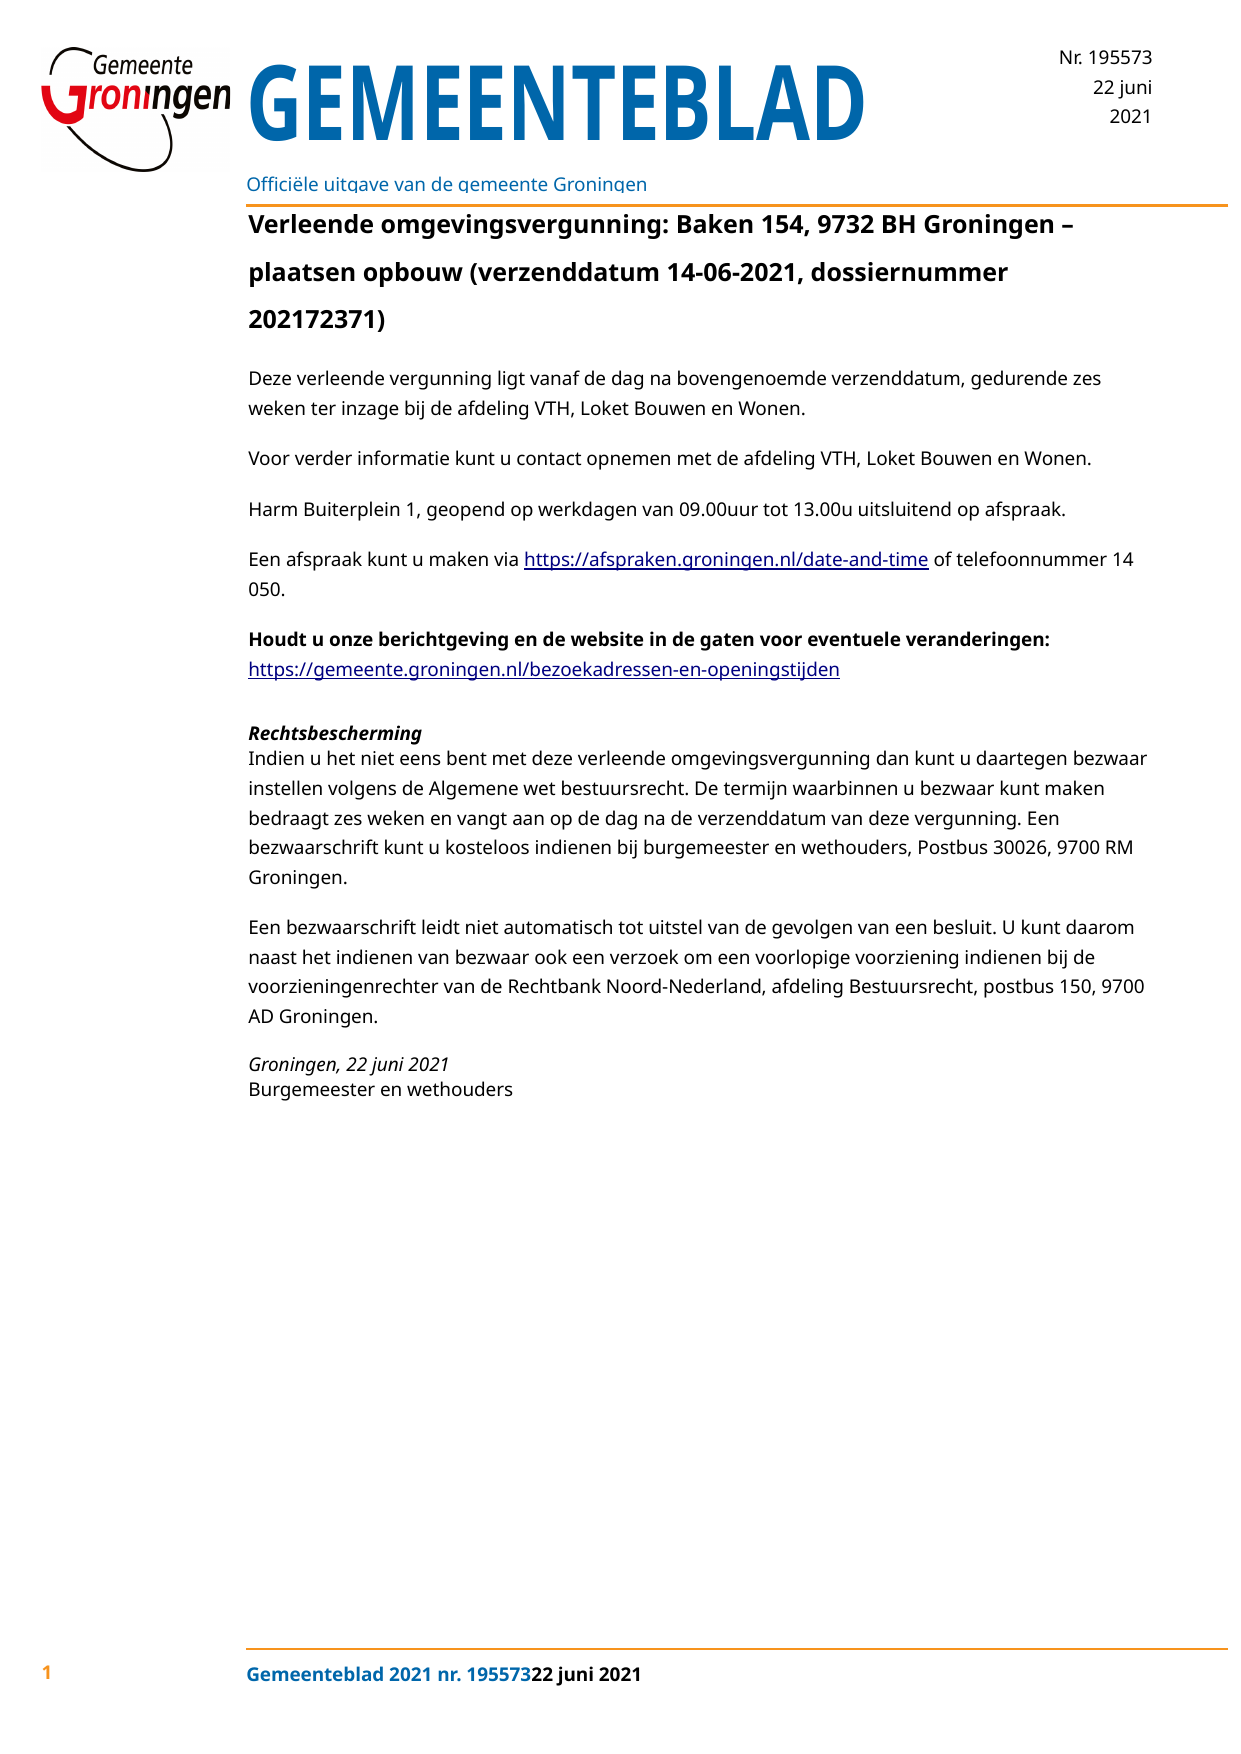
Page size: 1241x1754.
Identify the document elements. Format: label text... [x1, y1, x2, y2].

text Rechtsbescherming [248, 720, 1152, 746]
text Burgemeester en wethouders [248, 1077, 1152, 1102]
text Verleende omgevingsvergunning: Baken 154, 9732 BH Groningen – plaatsen opbouw (verzenddatum 14-06-2021, dossiernummer 202172371) [248, 207, 1152, 336]
text Deze verleende vergunning ligt vanaf de dag na bovengenoemde verzenddatum, gedurende zes weken ter inzage bij de afdeling VTH, Loket Bouwen en Wonen. [248, 366, 1152, 421]
picture [41, 47, 231, 172]
text Indien u het niet eens bent met deze verleende omgevingsvergunning dan kunt u daartegen bezwaar instellen volgens de Algemene wet bestuursrecht. De termijn waarbinnen u bezwaar kunt maken bedraagt zes weken en vangt aan op de dag na de verzenddatum van deze vergunning. Een bezwaarschrift kunt u kosteloos indienen bij burgemeester en wethouders, Postbus 30026, 9700 RM Groningen. [248, 746, 1152, 890]
text Een afspraak kunt u maken via https://afspraken.groningen.nl/date-and-time of telefoonnummer 14 050. [248, 546, 1152, 602]
text Een bezwaarschrift leidt niet automatisch tot uitstel van de gevolgen van een besluit. U kunt daarom naast het indienen van bezwaar ook een verzoek om een voorlopige voorziening indienen bij de voorzieningenrechter van de Rechtbank Noord-Nederland, afdeling Bestuursrecht, postbus 150, 9700 AD Groningen. [248, 914, 1152, 1029]
text Voor verder informatie kunt u contact opnemen met de afdeling VTH, Loket Bouwen en Wonen. [248, 446, 1152, 471]
text Houdt u onze berichtgeving en de website in de gaten voor eventuele veranderingen: https://gemeente.groningen.nl/bezoekadressen-en-openingstijden [248, 626, 1152, 682]
text Harm Buiterplein 1, geopend op werkdagen van 09.00uur tot 13.00u uitsluitend op afspraak. [248, 496, 1152, 522]
text Groningen, 22 juni 2021 [248, 1051, 1152, 1077]
